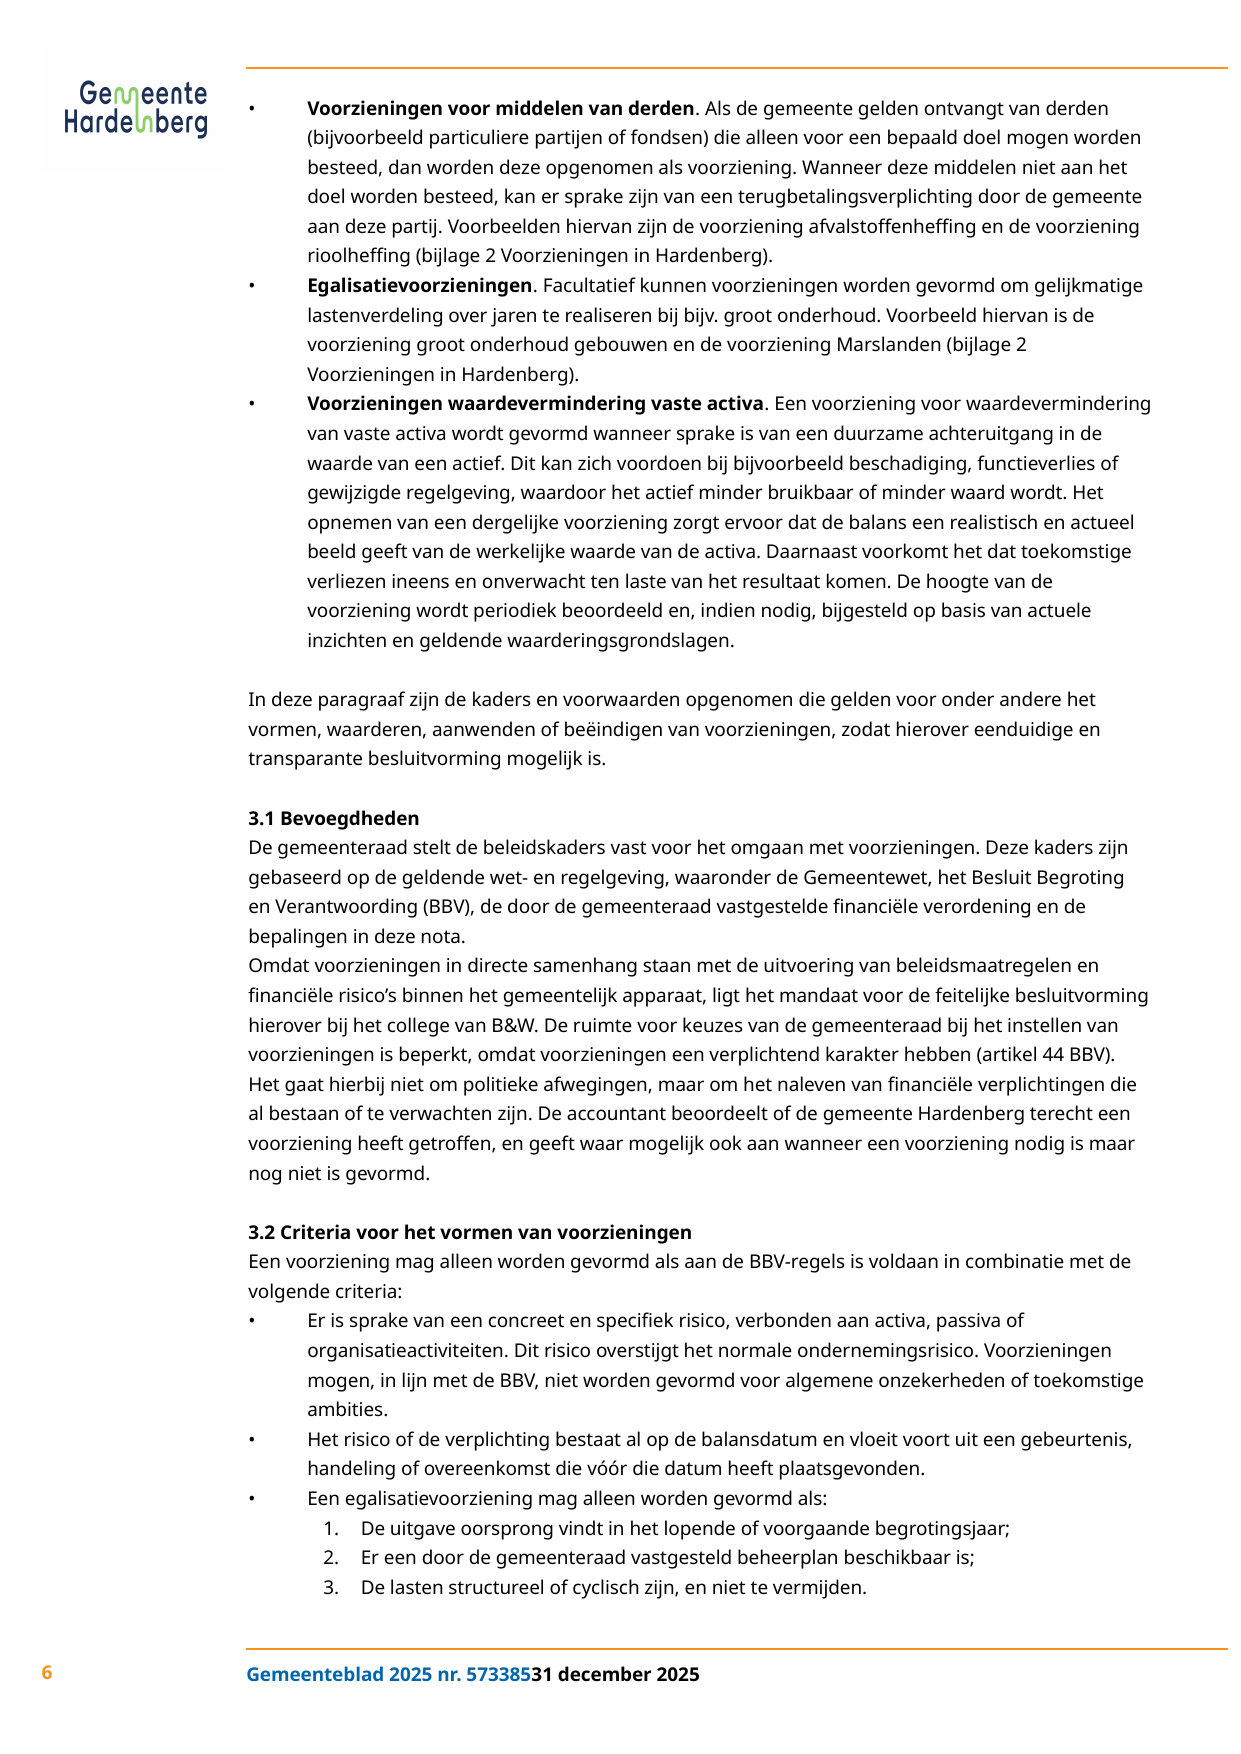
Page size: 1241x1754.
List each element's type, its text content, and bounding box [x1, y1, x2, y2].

text 3.2 Criteria voor het vormen van voorzieningen [248, 1219, 1152, 1245]
list Voorzieningen waardevermindering vaste activa. Een voorziening voor waardevermindering van vaste activa wordt gevormd wanneer sprake is van een duurzame achteruitgang in de waarde van een actief. Dit kan zich voordoen bij bijvoorbeeld beschadiging, functieverlies of gewijzigde regelgeving, waardoor het actief minder bruikbaar of minder waard wordt. Het opnemen van een dergelijke voorziening zorgt ervoor dat de balans een realistisch en actueel beeld geeft van de werkelijke waarde van de activa. Daarnaast voorkomt het dat toekomstige verliezen ineens en onverwacht ten laste van het resultaat komen. De hoogte van de voorziening wordt periodiek beoordeeld en, indien nodig, bijgesteld op basis van actuele inzichten en geldende waarderingsgrondslagen. [248, 391, 1152, 653]
picture [41, 47, 231, 172]
list De uitgave oorsprong vindt in het lopende of voorgaande begrotingsjaar; [323, 1515, 1152, 1541]
list Voorzieningen voor middelen van derden. Als de gemeente gelden ontvangt van derden (bijvoorbeeld particuliere partijen of fondsen) die alleen voor een bepaald doel mogen worden besteed, dan worden deze opgenomen als voorziening. Wanneer deze middelen niet aan het doel worden besteed, kan er sprake zijn van een terugbetalingsverplichting door de gemeente aan deze partij. Voorbeelden hiervan zijn de voorziening afvalstoffenheffing en de voorziening rioolheffing (bijlage 2 Voorzieningen in Hardenberg). [248, 95, 1152, 268]
text De gemeenteraad stelt de beleidskaders vast voor het omgaan met voorzieningen. Deze kaders zijn gebaseerd op de geldende wet- en regelgeving, waaronder de Gemeentewet, het Besluit Begroting en Verantwoording (BBV), de door de gemeenteraad vastgestelde financiële verordening en de bepalingen in deze nota. [248, 834, 1152, 949]
list Een egalisatievoorziening mag alleen worden gevormd als: [248, 1485, 1152, 1511]
list Het risico of de verplichting bestaat al op de balansdatum en vloeit voort uit een gebeurtenis, handeling of overeenkomst die vóór die datum heeft plaatsgevonden. [248, 1426, 1152, 1481]
text Omdat voorzieningen in directe samenhang staan met de uitvoering van beleidsmaatregelen en financiële risico’s binnen het gemeentelijk apparaat, ligt het mandaat voor de feitelijke besluitvorming hierover bij het college van B&W. De ruimte voor keuzes van de gemeenteraad bij het instellen van voorzieningen is beperkt, omdat voorzieningen een verplichtend karakter hebben (artikel 44 BBV). Het gaat hierbij niet om politieke afwegingen, maar om het naleven van financiële verplichtingen die al bestaan of te verwachten zijn. De accountant beoordeelt of de gemeente Hardenberg terecht een voorziening heeft getroffen, en geeft waar mogelijk ook aan wanneer een voorziening nodig is maar nog niet is gevormd. [248, 953, 1152, 1186]
list De lasten structureel of cyclisch zijn, en niet te vermijden. [323, 1574, 1152, 1600]
text Een voorziening mag alleen worden gevormd als aan de BBV-regels is voldaan in combinatie met de volgende criteria: [248, 1248, 1152, 1304]
list Egalisatievoorzieningen. Facultatief kunnen voorzieningen worden gevormd om gelijkmatige lastenverdeling over jaren te realiseren bij bijv. groot onderhoud. Voorbeeld hiervan is de voorziening groot onderhoud gebouwen en de voorziening Marslanden (bijlage 2 Voorzieningen in Hardenberg). [248, 272, 1152, 387]
text In deze paragraaf zijn de kaders en voorwaarden opgenomen die gelden voor onder andere het vormen, waarderen, aanwenden of beëindigen van voorzieningen, zodat hierover eenduidige en transparante besluitvorming mogelijk is. [248, 686, 1152, 771]
text 3.1 Bevoegdheden [248, 805, 1152, 831]
list Er is sprake van een concreet en specifiek risico, verbonden aan activa, passiva of organisatieactiviteiten. Dit risico overstijgt het normale ondernemingsrisico. Voorzieningen mogen, in lijn met de BBV, niet worden gevormd voor algemene onzekerheden of toekomstige ambities. [248, 1308, 1152, 1422]
list Er een door de gemeenteraad vastgesteld beheerplan beschikbaar is; [323, 1544, 1152, 1570]
